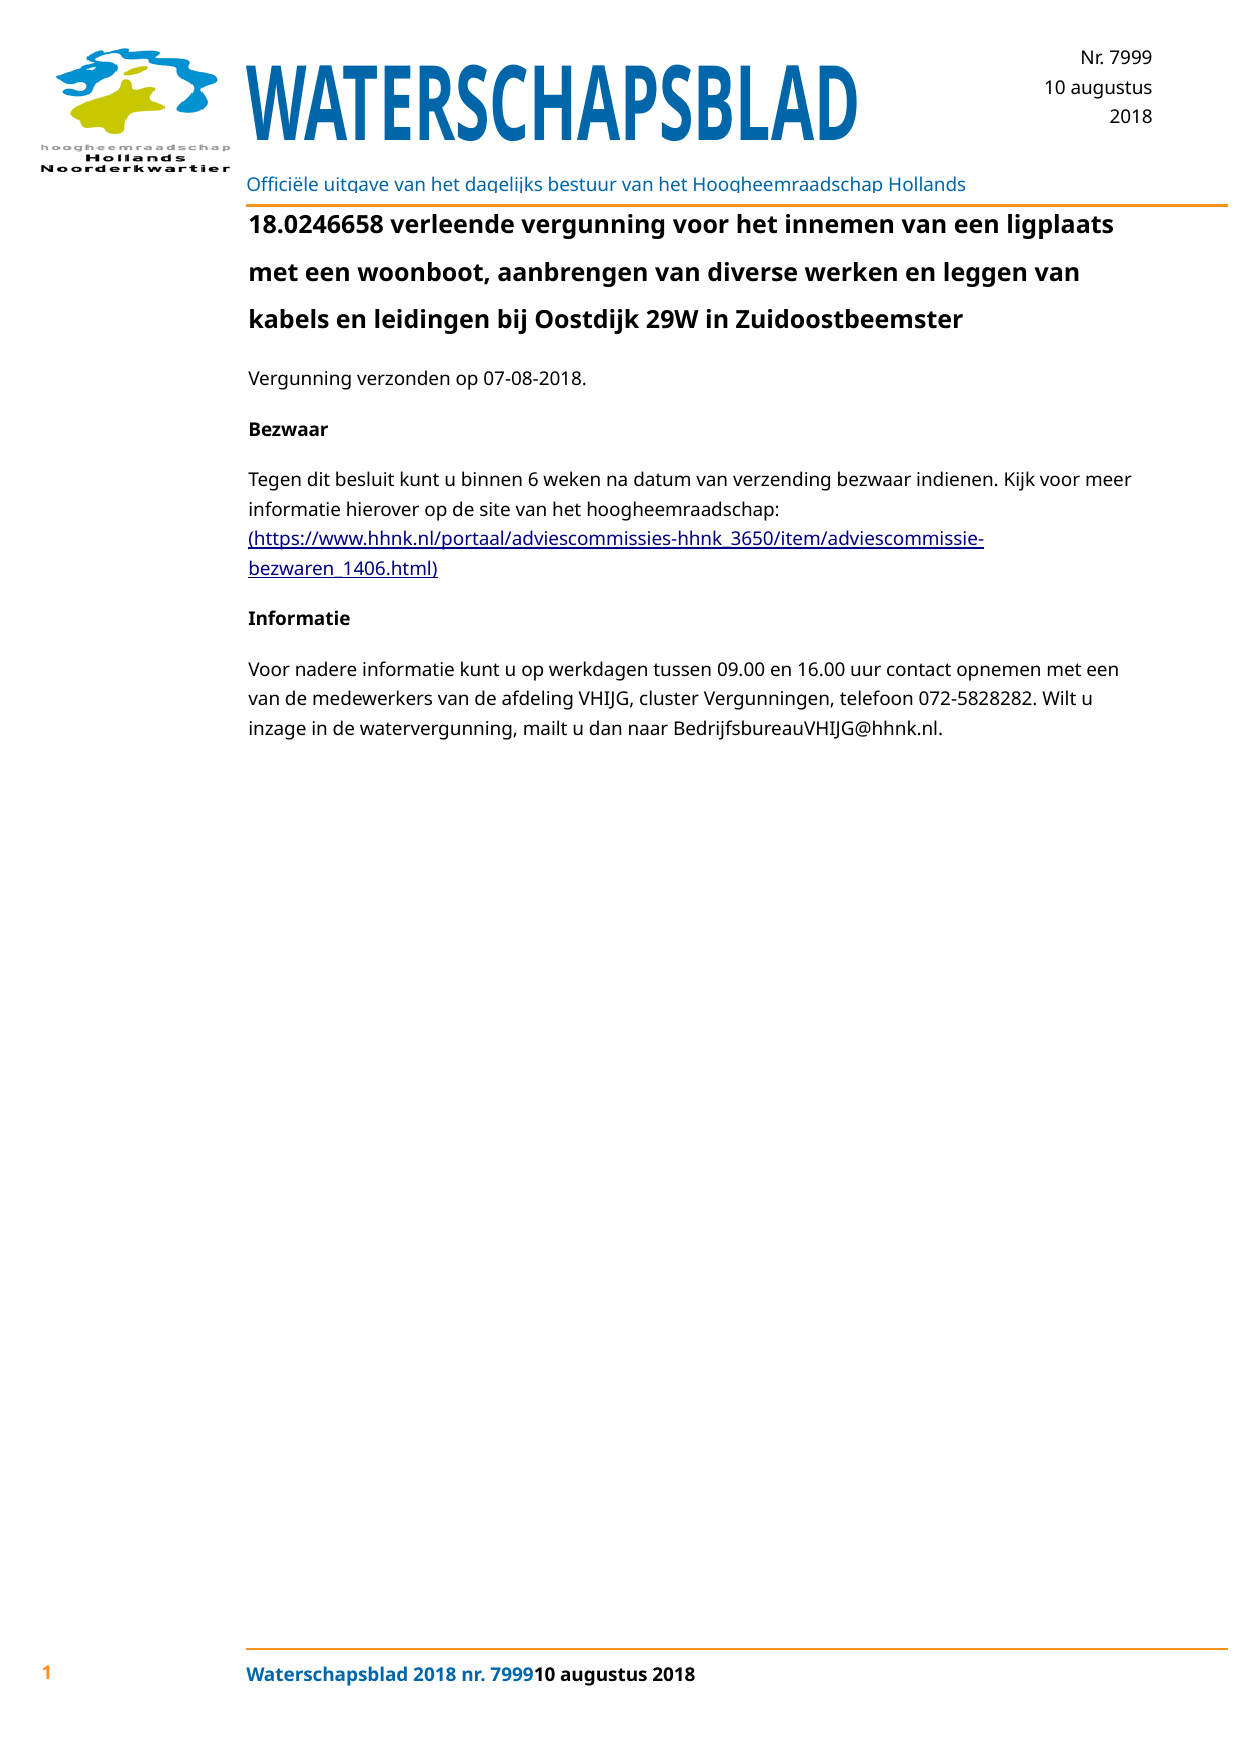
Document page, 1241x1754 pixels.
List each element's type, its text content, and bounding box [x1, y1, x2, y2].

text 18.0246658 verleende vergunning voor het innemen van een ligplaats met een woonboot, aanbrengen van diverse werken en leggen van kabels en leidingen bij Oostdijk 29W in Zuidoostbeemster [248, 207, 1152, 336]
text Vergunning verzonden op 07-08-2018. [248, 366, 1152, 391]
picture [41, 47, 231, 172]
text Voor nadere informatie kunt u op werkdagen tussen 09.00 en 16.00 uur contact opnemen met een van de medewerkers van de afdeling VHIJG, cluster Vergunningen, telefoon 072-5828282. Wilt u inzage in de watervergunning, mailt u dan naar BedrijfsbureauVHIJG@hhnk.nl. [248, 656, 1152, 741]
text Bezwaar [248, 416, 1152, 442]
text Informatie [248, 606, 1152, 631]
text Tegen dit besluit kunt u binnen 6 weken na datum van verzending bezwaar indienen. Kijk voor meer informatie hierover op de site van het hoogheemraadschap: (https://www.hhnk.nl/portaal/adviescommissies-hhnk_3650/item/adviescommissie-bezwaren_1406.html) [248, 466, 1152, 581]
